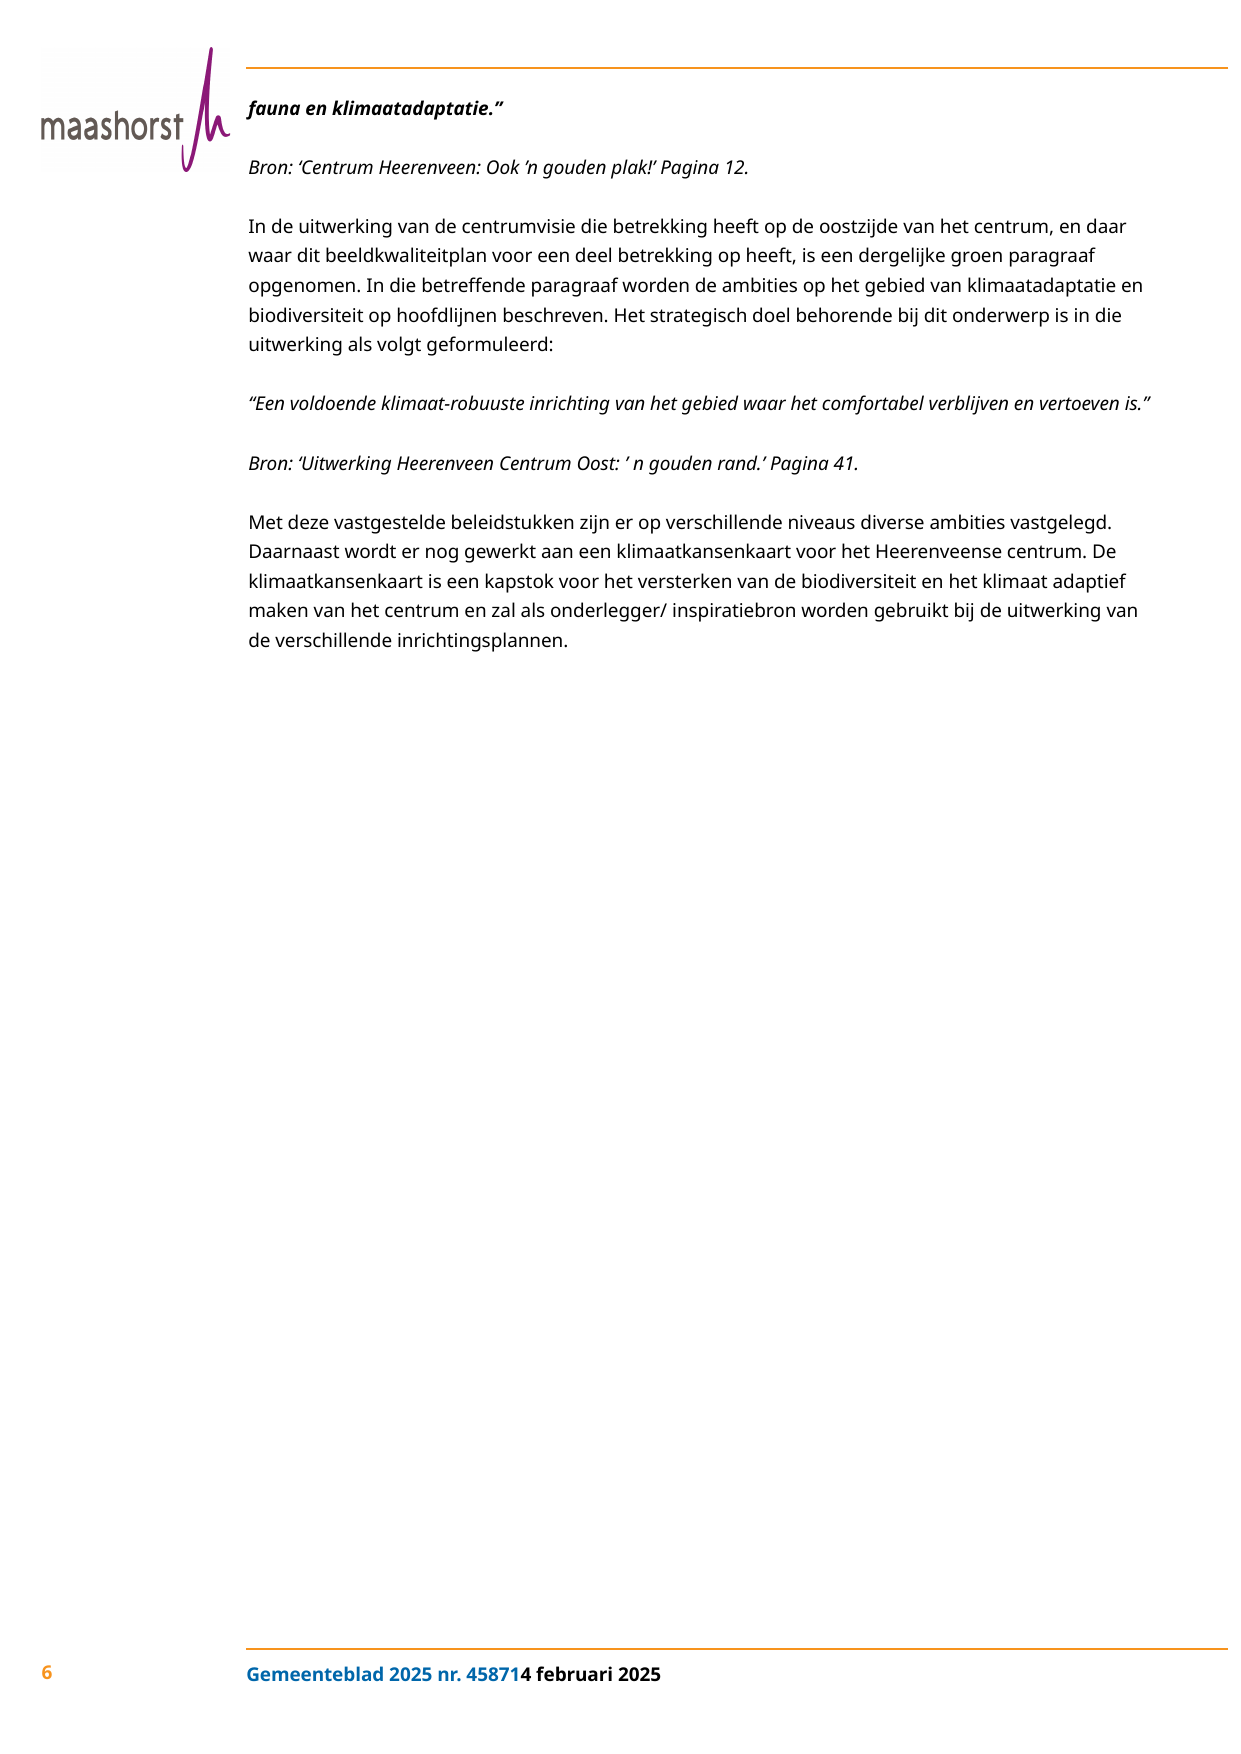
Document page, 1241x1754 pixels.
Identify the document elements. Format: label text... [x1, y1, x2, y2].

text Met deze vastgestelde beleidstukken zijn er op verschillende niveaus diverse ambities vastgelegd. Daarnaast wordt er nog gewerkt aan een klimaatkansenkaart voor het Heerenveense centrum. De klimaatkansenkaart is een kapstok voor het versterken van de biodiversiteit en het klimaat adaptief maken van het centrum en zal als onderlegger/ inspiratiebron worden gebruikt bij de uitwerking van de verschillende inrichtingsplannen. [248, 509, 1152, 653]
picture [41, 47, 231, 172]
text fauna en klimaatadaptatie.” [248, 95, 1152, 121]
text “Een voldoende klimaat-robuuste inrichting van het gebied waar het comfortabel verblijven en vertoeven is.” [248, 391, 1152, 416]
text Bron: ‘Centrum Heerenveen: Ook ’n gouden plak!’ Pagina 12. [248, 154, 1152, 180]
text Bron: ‘Uitwerking Heerenveen Centrum Oost: ’ n gouden rand.’ Pagina 41. [248, 450, 1152, 476]
text In de uitwerking van de centrumvisie die betrekking heeft op de oostzijde van het centrum, en daar waar dit beeldkwaliteitplan voor een deel betrekking op heeft, is een dergelijke groen paragraaf opgenomen. In die betreffende paragraaf worden de ambities op het gebied van klimaatadaptatie en biodiversiteit op hoofdlijnen beschreven. Het strategisch doel behorende bij dit onderwerp is in die uitwerking als volgt geformuleerd: [248, 213, 1152, 357]
